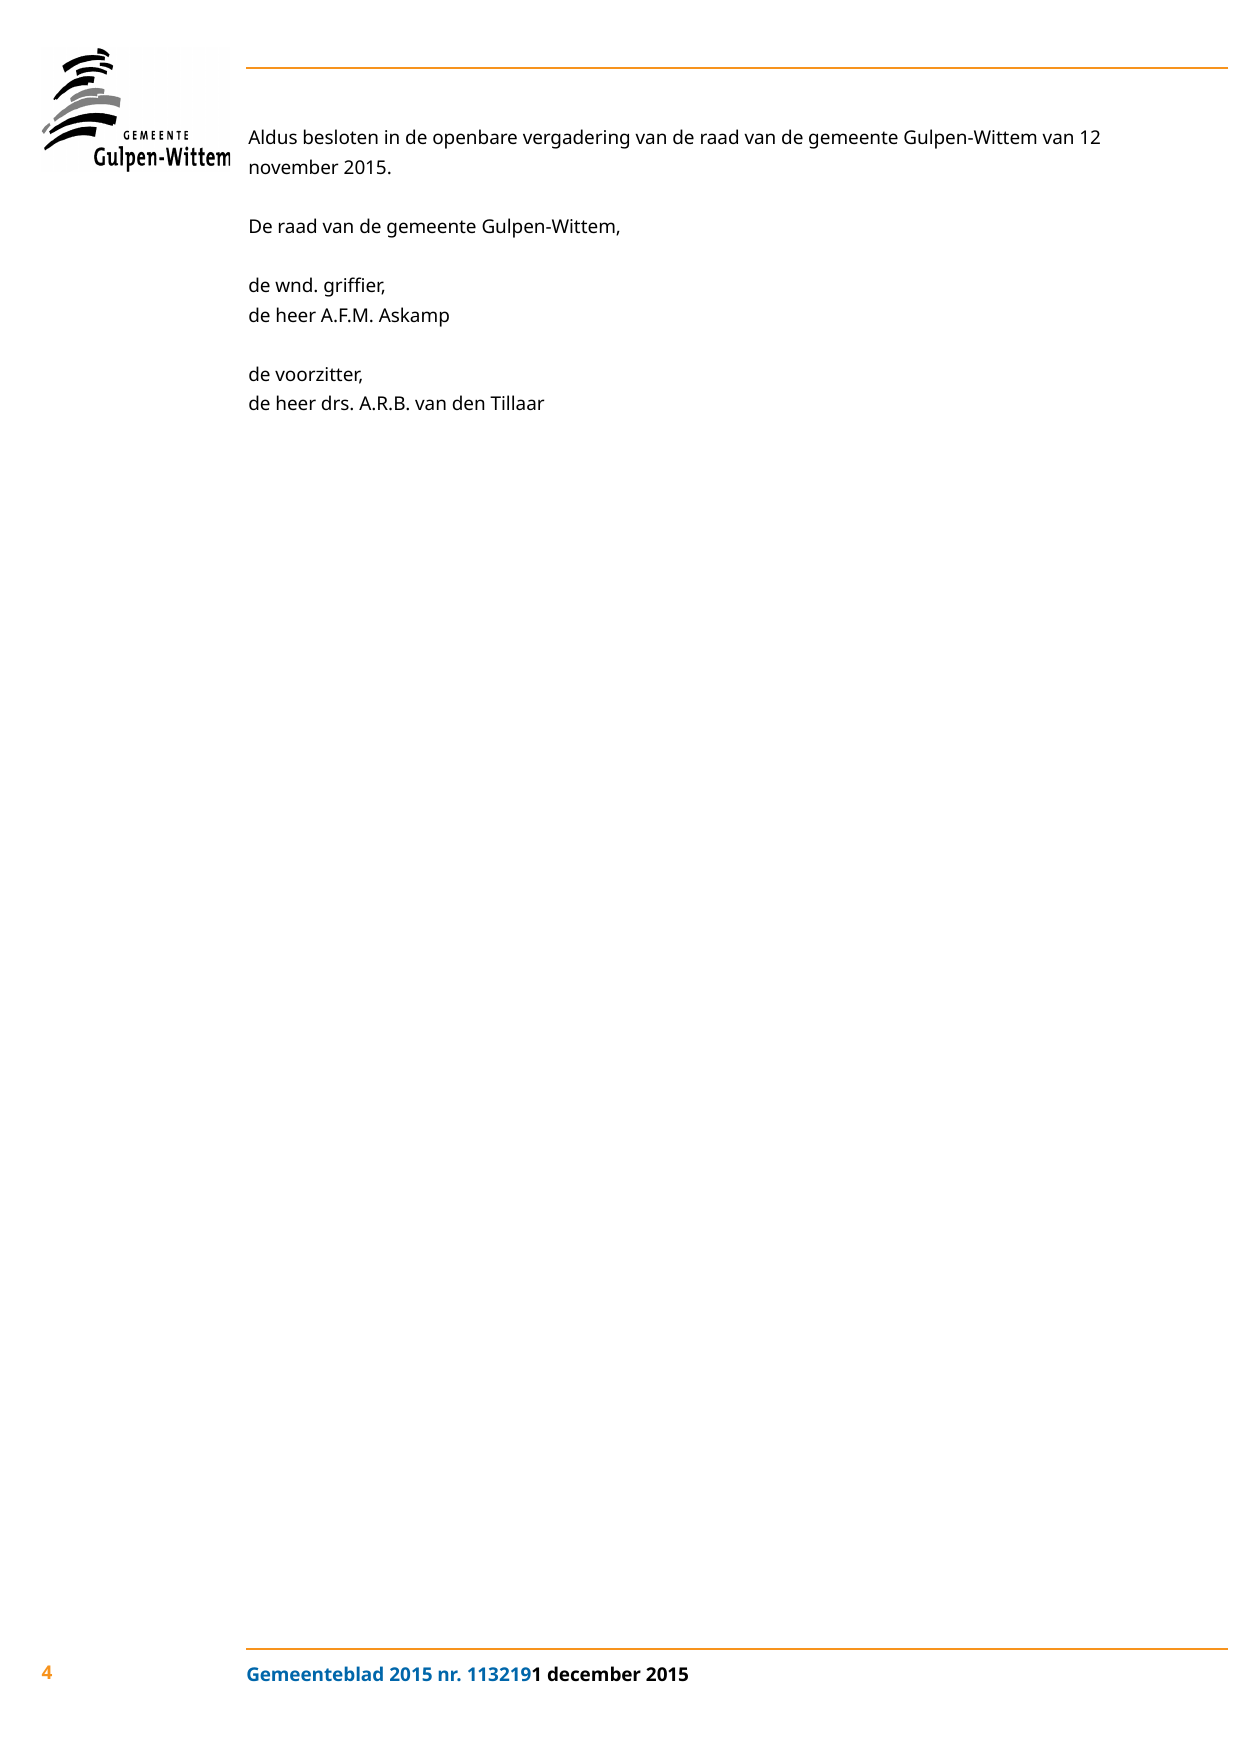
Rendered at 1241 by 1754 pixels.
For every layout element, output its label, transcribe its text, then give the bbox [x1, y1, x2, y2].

text de voorzitter, [248, 361, 1152, 387]
text de heer A.F.M. Askamp [248, 302, 1152, 328]
text de heer drs. A.R.B. van den Tillaar [248, 391, 1152, 416]
picture [41, 47, 231, 172]
text de wnd. griffier, [248, 272, 1152, 298]
text De raad van de gemeente Gulpen-Wittem, [248, 213, 1152, 239]
text Aldus besloten in de openbare vergadering van de raad van de gemeente Gulpen-Wittem van 12 november 2015. [248, 124, 1152, 180]
